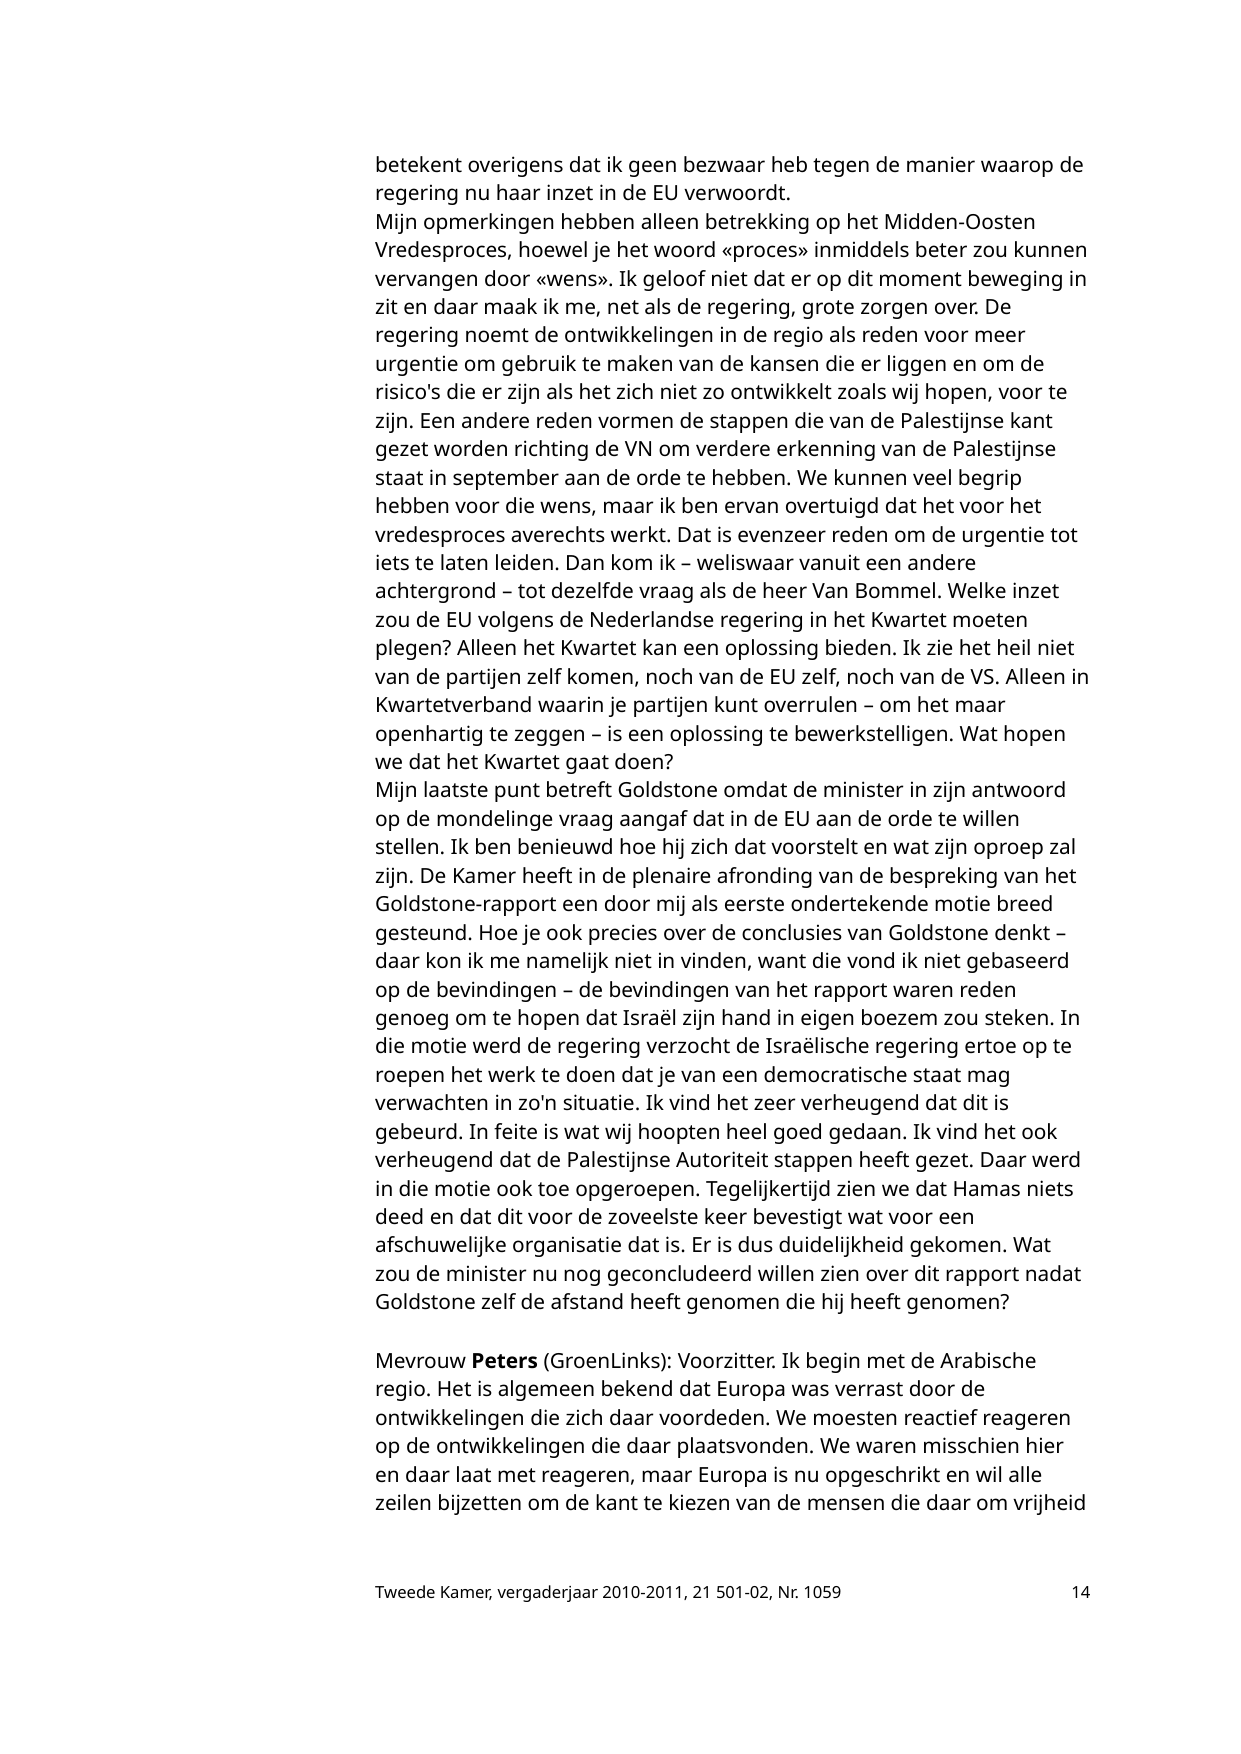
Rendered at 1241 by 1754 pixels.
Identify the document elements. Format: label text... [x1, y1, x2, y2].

text Mijn laatste punt betreft Goldstone omdat de minister in zijn antwoord op de mondelinge vraag aangaf dat in de EU aan de orde te willen stellen. Ik ben benieuwd hoe hij zich dat voorstelt en wat zijn oproep zal zijn. De Kamer heeft in de plenaire afronding van de bespreking van het Goldstone-rapport een door mij als eerste ondertekende motie breed gesteund. Hoe je ook precies over de conclusies van Goldstone denkt – daar kon ik me namelijk niet in vinden, want die vond ik niet gebaseerd op de bevindingen – de bevindingen van het rapport waren reden genoeg om te hopen dat Israël zijn hand in eigen boezem zou steken. In die motie werd de regering verzocht de Israëlische regering ertoe op te roepen het werk te doen dat je van een democratische staat mag verwachten in zo'n situatie. Ik vind het zeer verheugend dat dit is gebeurd. In feite is wat wij hoopten heel goed gedaan. Ik vind het ook verheugend dat de Palestijnse Autoriteit stappen heeft gezet. Daar werd in die motie ook toe opgeroepen. Tegelijkertijd zien we dat Hamas niets deed en dat dit voor de zoveelste keer bevestigt wat voor een afschuwelijke organisatie dat is. Er is dus duidelijkheid gekomen. Wat zou de minister nu nog geconcludeerd willen zien over dit rapport nadat Goldstone zelf de afstand heeft genomen die hij heeft genomen? [375, 776, 1090, 1316]
text Mijn opmerkingen hebben alleen betrekking op het Midden-Oosten Vredesproces, hoewel je het woord «proces» inmiddels beter zou kunnen vervangen door «wens». Ik geloof niet dat er op dit moment beweging in zit en daar maak ik me, net als de regering, grote zorgen over. De regering noemt de ontwikkelingen in de regio als reden voor meer urgentie om gebruik te maken van de kansen die er liggen en om de risico's die er zijn als het zich niet zo ontwikkelt zoals wij hopen, voor te zijn. Een andere reden vormen de stappen die van de Palestijnse kant gezet worden richting de VN om verdere erkenning van de Palestijnse staat in september aan de orde te hebben. We kunnen veel begrip hebben voor die wens, maar ik ben ervan overtuigd dat het voor het vredesproces averechts werkt. Dat is evenzeer reden om de urgentie tot iets te laten leiden. Dan kom ik – weliswaar vanuit een andere achtergrond – tot dezelfde vraag als de heer Van Bommel. Welke inzet zou de EU volgens de Nederlandse regering in het Kwartet moeten plegen? Alleen het Kwartet kan een oplossing bieden. Ik zie het heil niet van de partijen zelf komen, noch van de EU zelf, noch van de VS. Alleen in Kwartetverband waarin je partijen kunt overrulen – om het maar openhartig te zeggen – is een oplossing te bewerkstelligen. Wat hopen we dat het Kwartet gaat doen? [375, 207, 1090, 776]
text Mevrouw Peters (GroenLinks): Voorzitter. Ik begin met de Arabische regio. Het is algemeen bekend dat Europa was verrast door de ontwikkelingen die zich daar voordeden. We moesten reactief reageren op de ontwikkelingen die daar plaatsvonden. We waren misschien hier en daar laat met reageren, maar Europa is nu opgeschrikt en wil alle zeilen bijzetten om de kant te kiezen van de mensen die daar om vrijheid [375, 1346, 1090, 1517]
text betekent overigens dat ik geen bezwaar heb tegen de manier waarop de regering nu haar inzet in de EU verwoordt. [375, 150, 1090, 207]
